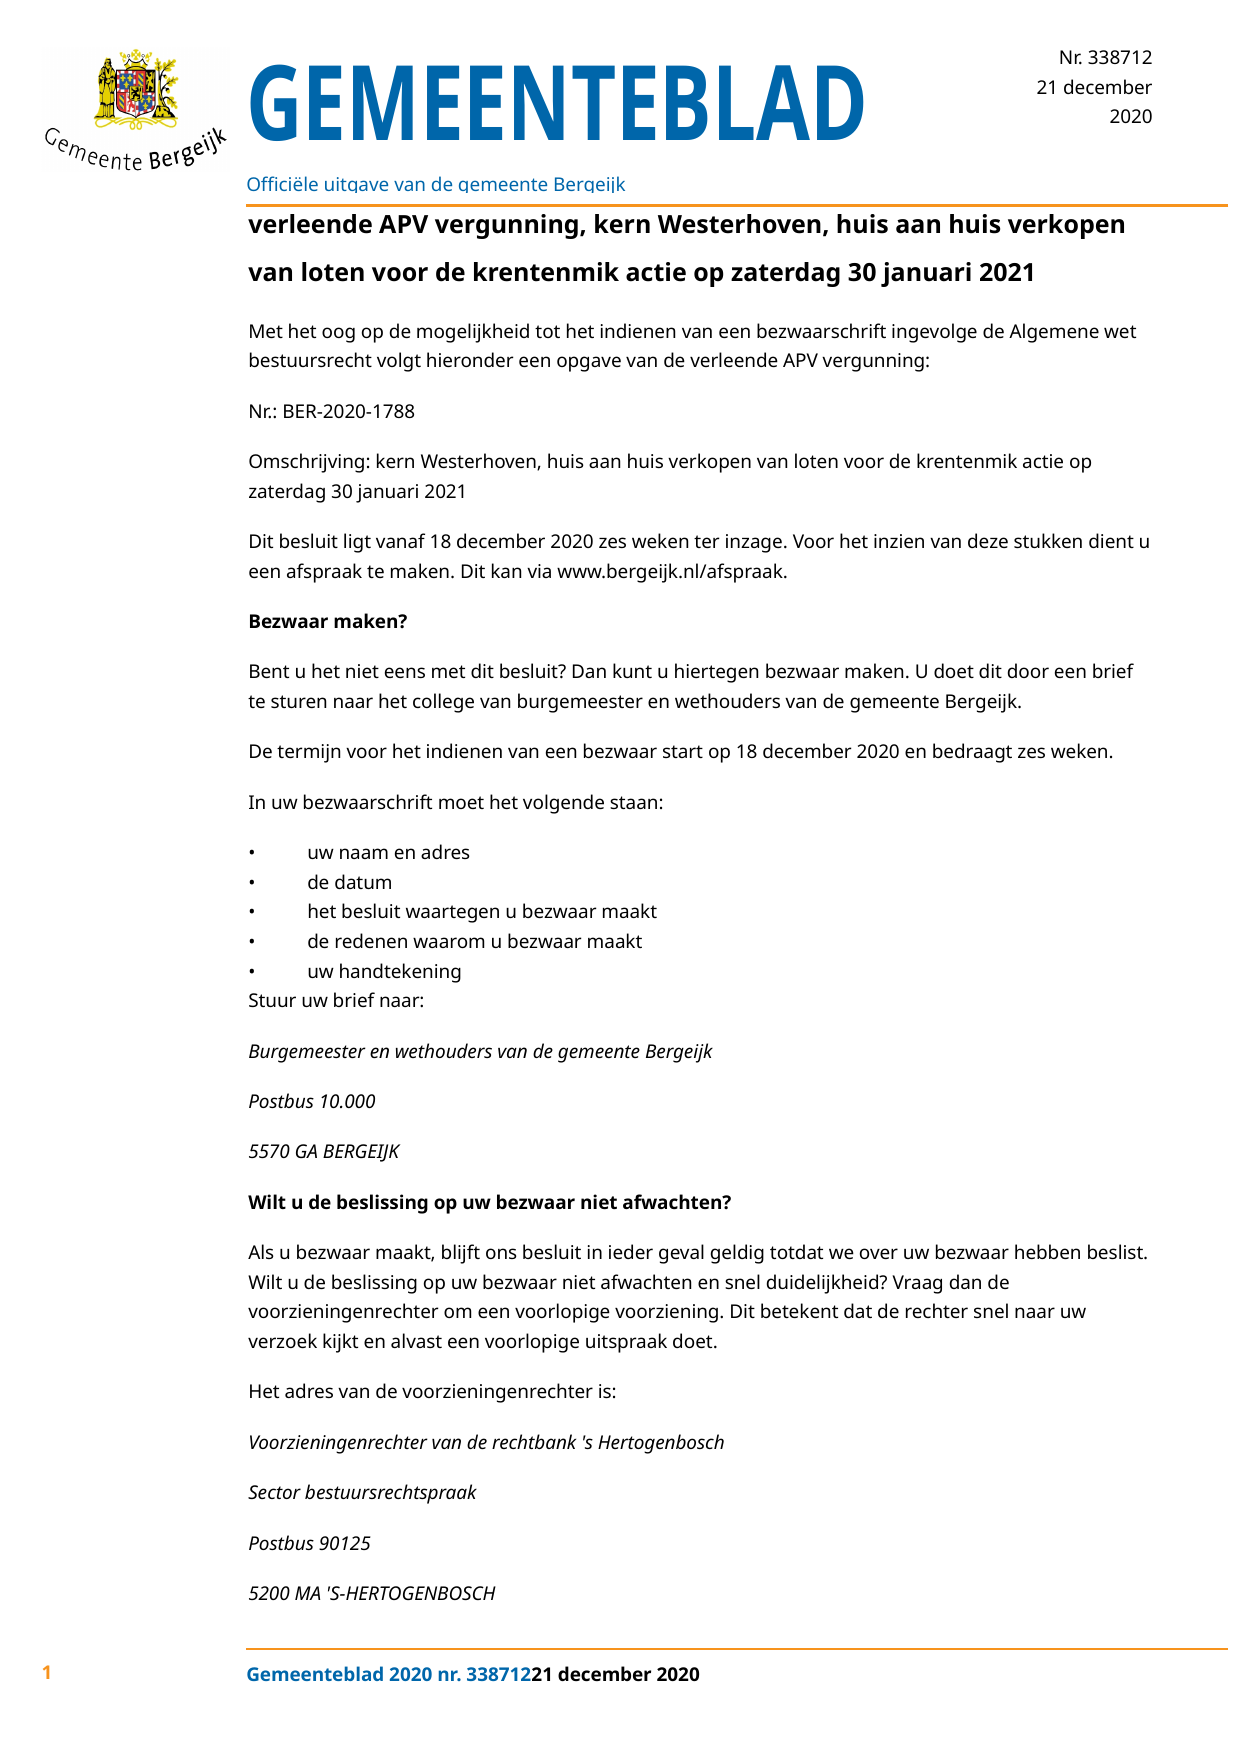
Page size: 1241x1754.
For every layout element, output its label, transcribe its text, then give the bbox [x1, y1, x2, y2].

list de redenen waarom u bezwaar maakt [248, 928, 1152, 954]
text Burgemeester en wethouders van de gemeente Bergeijk [248, 1038, 1152, 1064]
text Het adres van de voorzieningenrechter is: [248, 1379, 1152, 1404]
text Bent u het niet eens met dit besluit? Dan kunt u hiertegen bezwaar maken. U doet dit door een brief te sturen naar het college van burgemeester en wethouders van de gemeente Bergeijk. [248, 659, 1152, 714]
text Omschrijving: kern Westerhoven, huis aan huis verkopen van loten voor de krentenmik actie op zaterdag 30 januari 2021 [248, 448, 1152, 504]
list het besluit waartegen u bezwaar maakt [248, 899, 1152, 924]
list de datum [248, 869, 1152, 895]
text 5200 MA 'S-HERTOGENBOSCH [248, 1580, 1152, 1606]
text Voorzieningenrechter van de rechtbank 's Hertogenbosch [248, 1429, 1152, 1455]
text Bezwaar maken? [248, 608, 1152, 634]
list uw handtekening [248, 958, 1152, 984]
text Stuur uw brief naar: [248, 987, 1152, 1013]
list uw naam en adres [248, 839, 1152, 865]
picture [41, 47, 231, 172]
text Sector bestuursrechtspraak [248, 1479, 1152, 1505]
text Dit besluit ligt vanaf 18 december 2020 zes weken ter inzage. Voor het inzien van deze stukken dient u een afspraak te maken. Dit kan via www.bergeijk.nl/afspraak. [248, 528, 1152, 584]
text Wilt u de beslissing op uw bezwaar niet afwachten? [248, 1189, 1152, 1215]
text Postbus 10.000 [248, 1088, 1152, 1114]
text In uw bezwaarschrift moet het volgende staan: [248, 789, 1152, 815]
text verleende APV vergunning, kern Westerhoven, huis aan huis verkopen van loten voor de krentenmik actie op zaterdag 30 januari 2021 [248, 207, 1152, 288]
text De termijn voor het indienen van een bezwaar start op 18 december 2020 en bedraagt zes weken. [248, 739, 1152, 764]
text 5570 GA BERGEIJK [248, 1139, 1152, 1164]
text Nr.: BER-2020-1788 [248, 398, 1152, 424]
text Als u bezwaar maakt, blijft ons besluit in ieder geval geldig totdat we over uw bezwaar hebben beslist. Wilt u de beslissing op uw bezwaar niet afwachten en snel duidelijkheid? Vraag dan de voorzieningenrechter om een voorlopige voorziening. Dit betekent dat de rechter snel naar uw verzoek kijkt en alvast een voorlopige uitspraak doet. [248, 1239, 1152, 1354]
text Met het oog op de mogelijkheid tot het indienen van een bezwaarschrift ingevolge de Algemene wet bestuursrecht volgt hieronder een opgave van de verleende APV vergunning: [248, 318, 1152, 373]
text Postbus 90125 [248, 1530, 1152, 1556]
